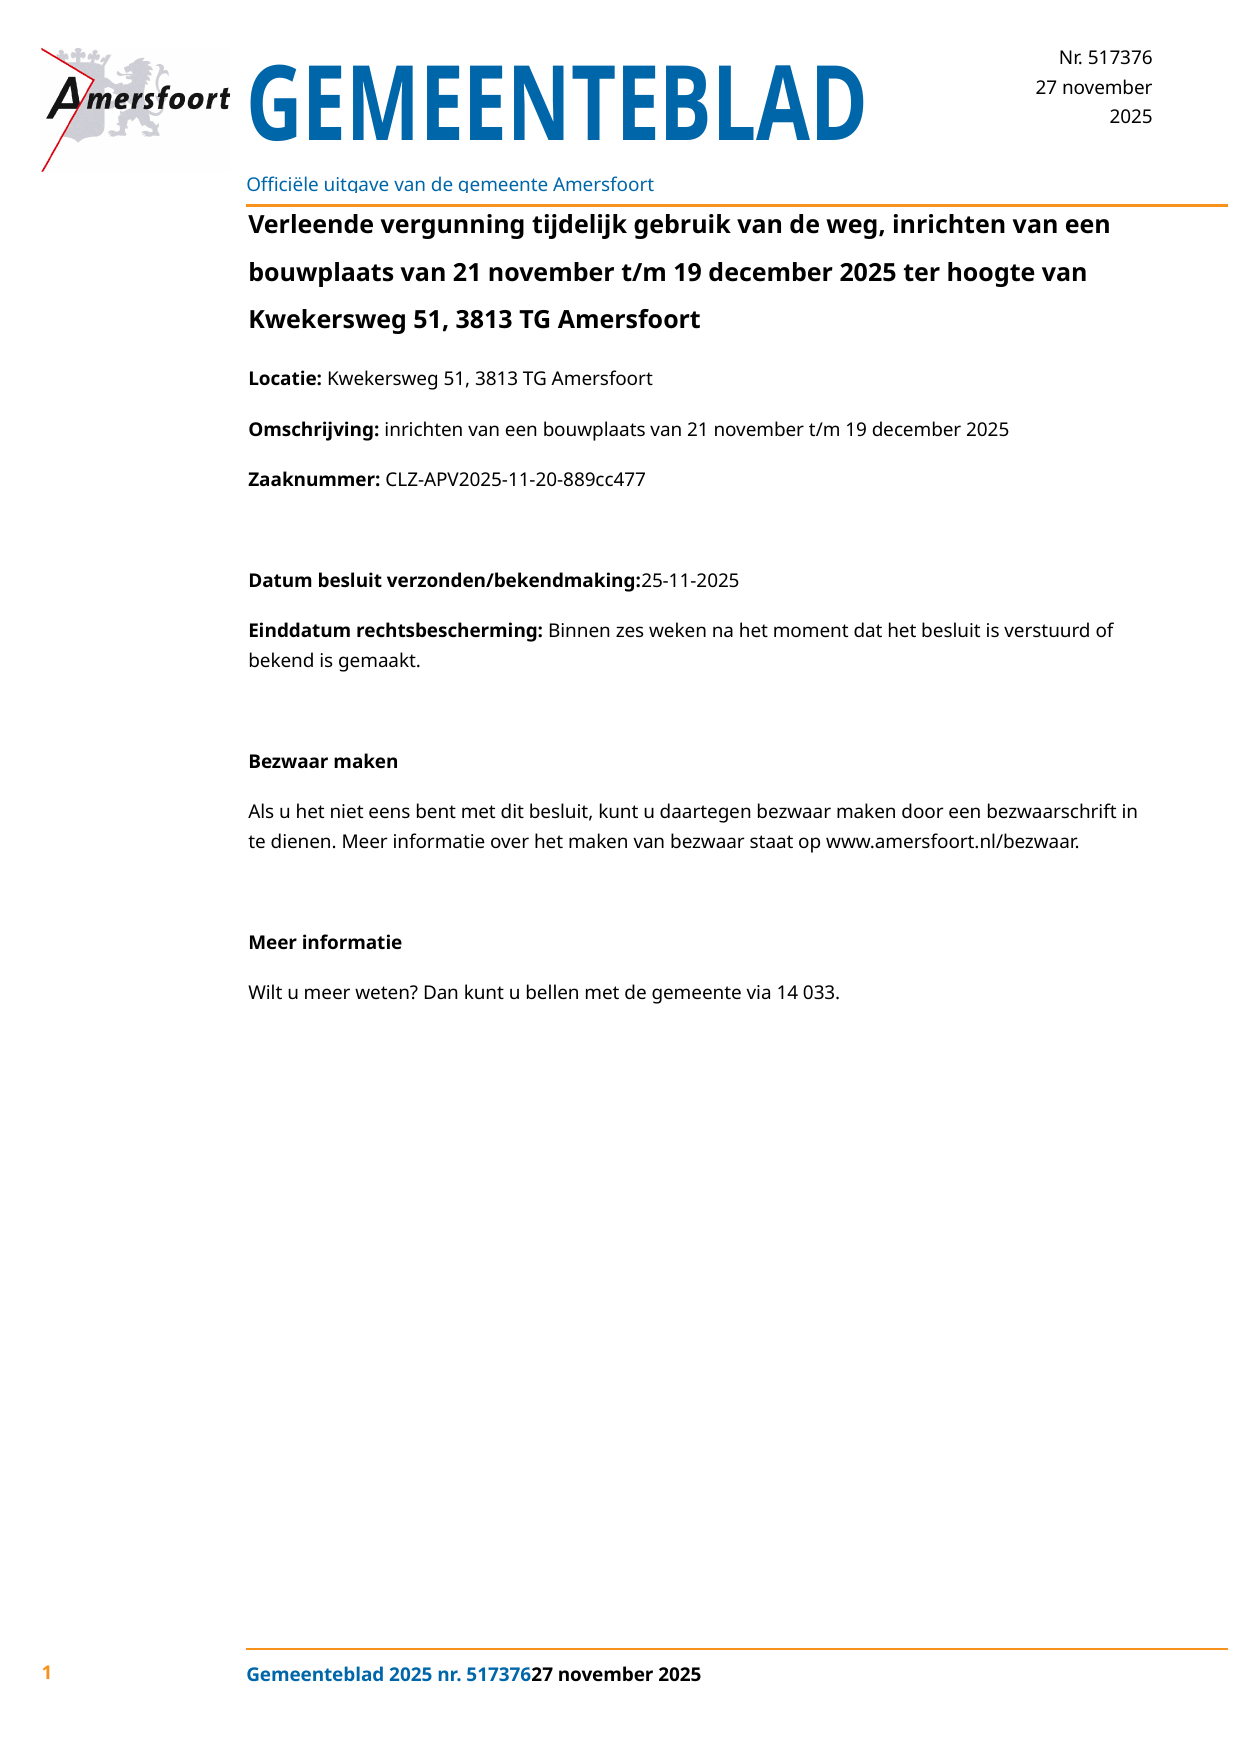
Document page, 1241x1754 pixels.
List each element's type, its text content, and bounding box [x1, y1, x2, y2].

text Wilt u meer weten? Dan kunt u bellen met de gemeente via 14 033. [248, 979, 1152, 1005]
picture [41, 47, 231, 172]
text Einddatum rechtsbescherming: Binnen zes weken na het moment dat het besluit is verstuurd of bekend is gemaakt. [248, 618, 1152, 673]
text Locatie: Kwekersweg 51, 3813 TG Amersfoort [248, 366, 1152, 391]
text Verleende vergunning tijdelijk gebruik van de weg, inrichten van een bouwplaats van 21 november t/m 19 december 2025 ter hoogte van Kwekersweg 51, 3813 TG Amersfoort [248, 207, 1152, 336]
text Datum besluit verzonden/bekendmaking:25-11-2025 [248, 567, 1152, 593]
text Omschrijving: inrichten van een bouwplaats van 21 november t/m 19 december 2025 [248, 416, 1152, 442]
text Bezwaar maken [248, 748, 1152, 774]
text Als u het niet eens bent met dit besluit, kunt u daartegen bezwaar maken door een bezwaarschrift in te dienen. Meer informatie over het maken van bezwaar staat op www.amersfoort.nl/bezwaar. [248, 798, 1152, 854]
text Meer informatie [248, 929, 1152, 954]
text Zaaknummer: CLZ-APV2025-11-20-889cc477 [248, 466, 1152, 492]
